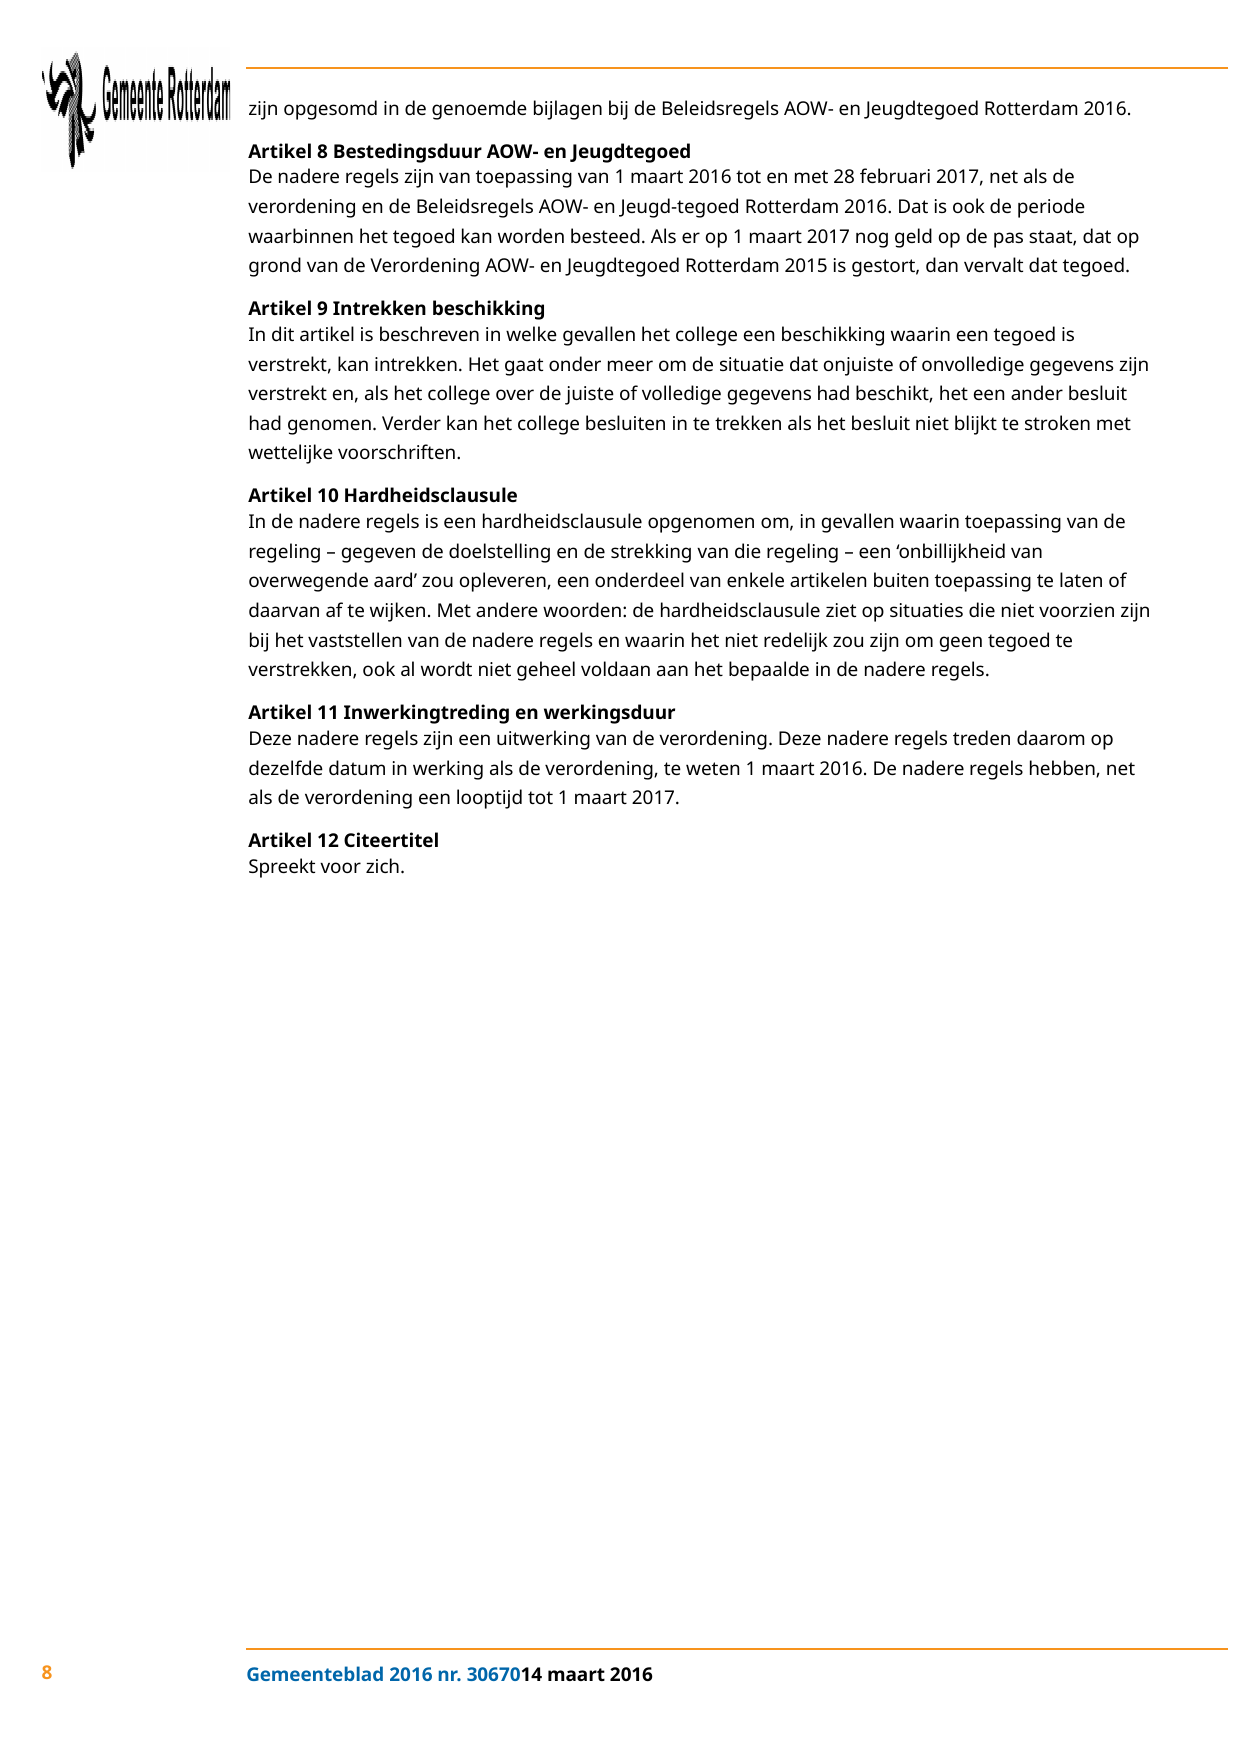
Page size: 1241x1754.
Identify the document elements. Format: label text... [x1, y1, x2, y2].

text In de nadere regels is een hardheidsclausule opgenomen om, in gevallen waarin toepassing van de regeling – gegeven de doelstelling en de strekking van die regeling – een ‘onbillijkheid van overwegende aard’ zou opleveren, een onderdeel van enkele artikelen buiten toepassing te laten of daarvan af te wijken. Met andere woorden: de hardheidsclausule ziet op situaties die niet voorzien zijn bij het vaststellen van de nadere regels en waarin het niet redelijk zou zijn om geen tegoed te verstrekken, ook al wordt niet geheel voldaan aan het bepaalde in de nadere regels. [248, 508, 1152, 682]
picture [41, 47, 231, 172]
text Artikel 8 Bestedingsduur AOW- en Jeugdtegoed [248, 138, 1152, 164]
text zijn opgesomd in de genoemde bijlagen bij de Beleidsregels AOW- en Jeugdtegoed Rotterdam 2016. [248, 95, 1152, 121]
text Artikel 9 Intrekken beschikking [248, 296, 1152, 321]
text Deze nadere regels zijn een uitwerking van de verordening. Deze nadere regels treden daarom op dezelfde datum in werking als de verordening, te weten 1 maart 2016. De nadere regels hebben, net als de verordening een looptijd tot 1 maart 2017. [248, 725, 1152, 810]
text Spreekt voor zich. [248, 853, 1152, 879]
text Artikel 10 Hardheidsclausule [248, 483, 1152, 508]
text De nadere regels zijn van toepassing van 1 maart 2016 tot en met 28 februari 2017, net als de verordening en de Beleidsregels AOW- en Jeugd-tegoed Rotterdam 2016. Dat is ook de periode waarbinnen het tegoed kan worden besteed. Als er op 1 maart 2017 nog geld op de pas staat, dat op grond van de Verordening AOW- en Jeugdtegoed Rotterdam 2015 is gestort, dan vervalt dat tegoed. [248, 164, 1152, 278]
text Artikel 12 Citeertitel [248, 827, 1152, 853]
text Artikel 11 Inwerkingtreding en werkingsduur [248, 699, 1152, 725]
text In dit artikel is beschreven in welke gevallen het college een beschikking waarin een tegoed is verstrekt, kan intrekken. Het gaat onder meer om de situatie dat onjuiste of onvolledige gegevens zijn verstrekt en, als het college over de juiste of volledige gegevens had beschikt, het een ander besluit had genomen. Verder kan het college besluiten in te trekken als het besluit niet blijkt te stroken met wettelijke voorschriften. [248, 321, 1152, 465]
